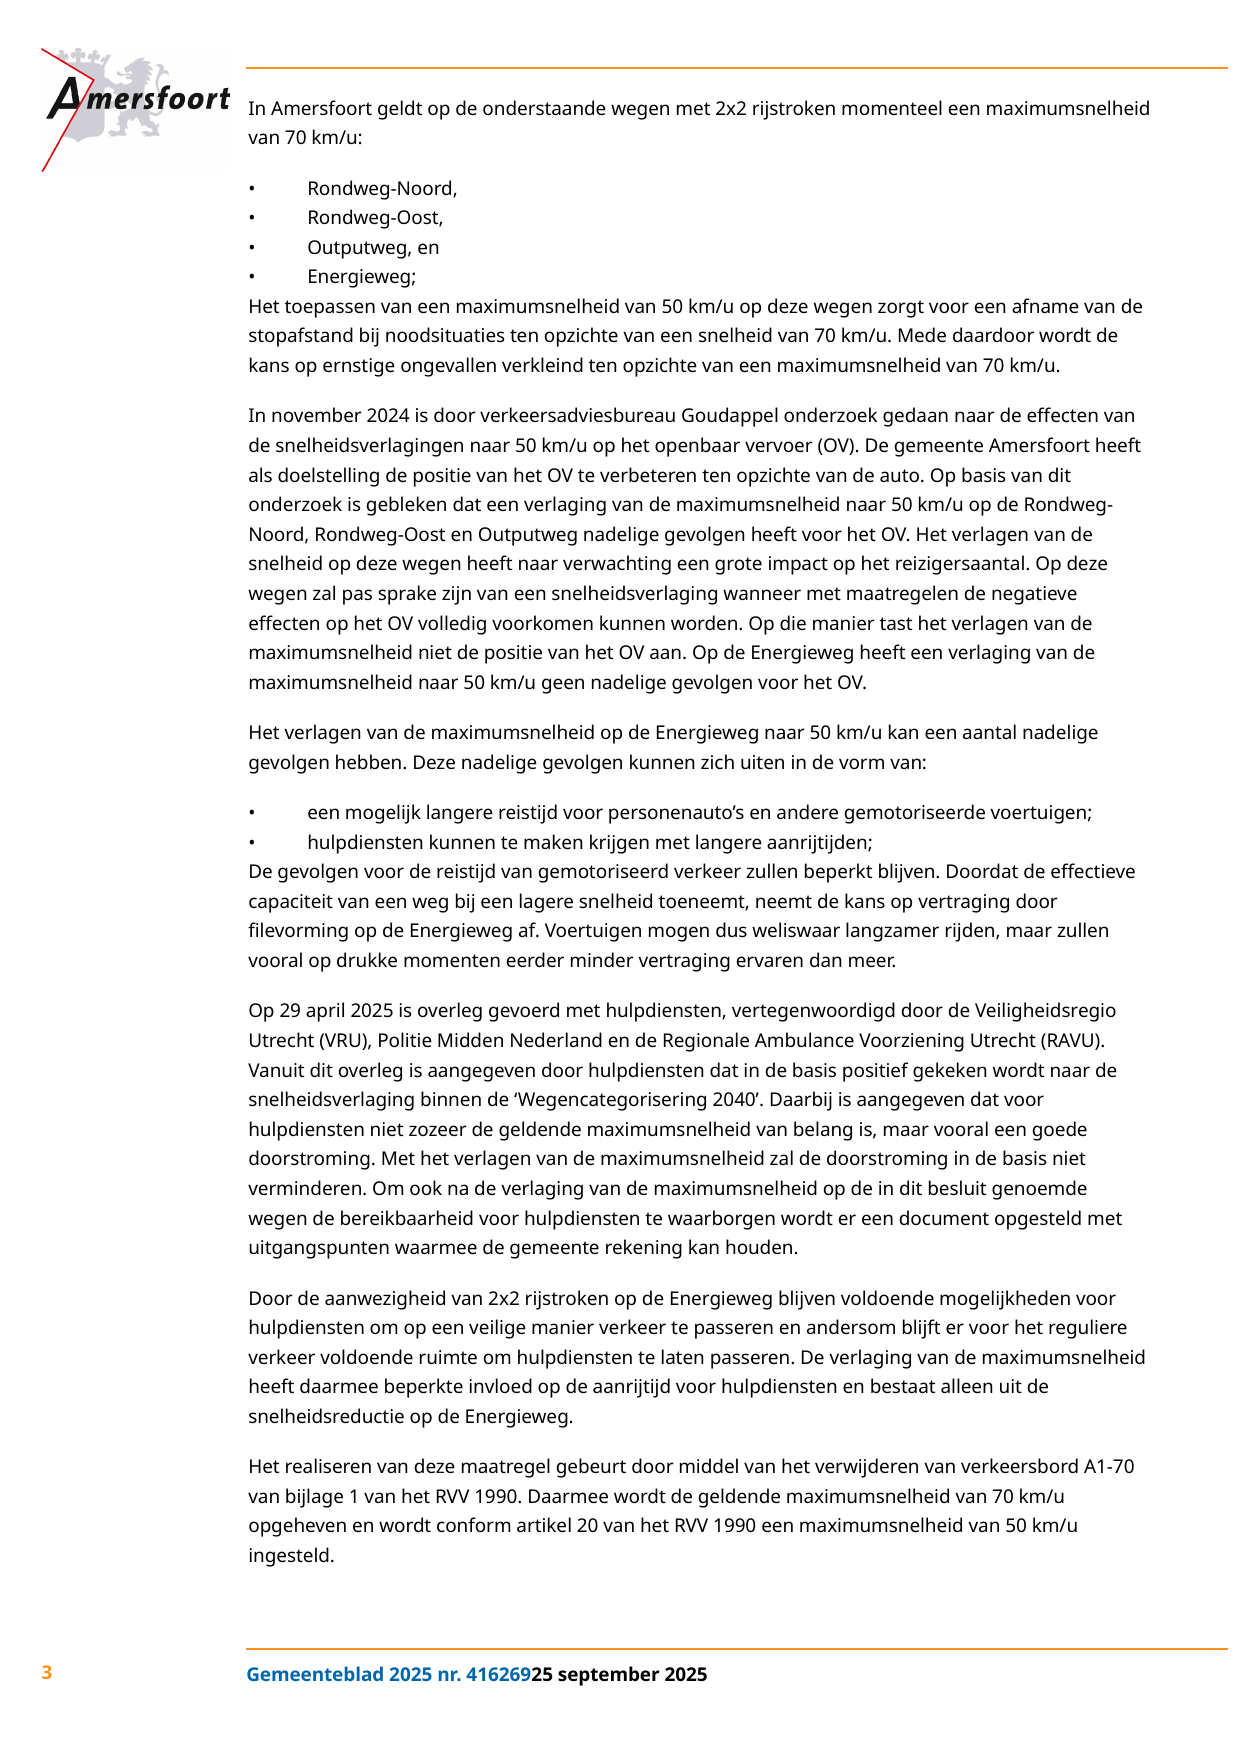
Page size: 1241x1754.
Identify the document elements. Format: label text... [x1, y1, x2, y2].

picture [41, 47, 231, 172]
text In Amersfoort geldt op de onderstaande wegen met 2x2 rijstroken momenteel een maximumsnelheid van 70 km/u: [248, 95, 1152, 150]
text Het verlagen van de maximumsnelheid op de Energieweg naar 50 km/u kan een aantal nadelige gevolgen hebben. Deze nadelige gevolgen kunnen zich uiten in de vorm van: [248, 719, 1152, 775]
text Op 29 april 2025 is overleg gevoerd met hulpdiensten, vertegenwoordigd door de Veiligheidsregio Utrecht (VRU), Politie Midden Nederland en de Regionale Ambulance Voorziening Utrecht (RAVU). Vanuit dit overleg is aangegeven door hulpdiensten dat in de basis positief gekeken wordt naar de snelheidsverlaging binnen de ‘Wegencategorisering 2040’. Daarbij is aangegeven dat voor hulpdiensten niet zozeer de geldende maximumsnelheid van belang is, maar vooral een goede doorstroming. Met het verlagen van de maximumsnelheid zal de doorstroming in de basis niet verminderen. Om ook na de verlaging van de maximumsnelheid op de in dit besluit genoemde wegen de bereikbaarheid voor hulpdiensten te waarborgen wordt er een document opgesteld met uitgangspunten waarmee de gemeente rekening kan houden. [248, 998, 1152, 1260]
list Outputweg, en [248, 234, 1152, 260]
list Rondweg-Noord, [248, 175, 1152, 201]
text Door de aanwezigheid van 2x2 rijstroken op de Energieweg blijven voldoende mogelijkheden voor hulpdiensten om op een veilige manier verkeer te passeren en andersom blijft er voor het reguliere verkeer voldoende ruimte om hulpdiensten te laten passeren. De verlaging van de maximumsnelheid heeft daarmee beperkte invloed op de aanrijtijd voor hulpdiensten en bestaat alleen uit de snelheidsreductie op de Energieweg. [248, 1285, 1152, 1429]
text Het toepassen van een maximumsnelheid van 50 km/u op deze wegen zorgt voor een afname van de stopafstand bij noodsituaties ten opzichte van een snelheid van 70 km/u. Mede daardoor wordt de kans op ernstige ongevallen verkleind ten opzichte van een maximumsnelheid van 70 km/u. [248, 293, 1152, 378]
list hulpdiensten kunnen te maken krijgen met langere aanrijtijden; [248, 829, 1152, 855]
list een mogelijk langere reistijd voor personenauto’s en andere gemotoriseerde voertuigen; [248, 799, 1152, 825]
list Rondweg-Oost, [248, 204, 1152, 230]
text Het realiseren van deze maatregel gebeurt door middel van het verwijderen van verkeersbord A1-70 van bijlage 1 van het RVV 1990. Daarmee wordt de geldende maximumsnelheid van 70 km/u opgeheven en wordt conform artikel 20 van het RVV 1990 een maximumsnelheid van 50 km/u ingesteld. [248, 1453, 1152, 1568]
list Energieweg; [248, 263, 1152, 289]
text De gevolgen voor de reistijd van gemotoriseerd verkeer zullen beperkt blijven. Doordat de effectieve capaciteit van een weg bij een lagere snelheid toeneemt, neemt de kans op vertraging door filevorming op de Energieweg af. Voertuigen mogen dus weliswaar langzamer rijden, maar zullen vooral op drukke momenten eerder minder vertraging ervaren dan meer. [248, 858, 1152, 973]
text In november 2024 is door verkeersadviesbureau Goudappel onderzoek gedaan naar de effecten van de snelheidsverlagingen naar 50 km/u op het openbaar vervoer (OV). De gemeente Amersfoort heeft als doelstelling de positie van het OV te verbeteren ten opzichte van de auto. Op basis van dit onderzoek is gebleken dat een verlaging van de maximumsnelheid naar 50 km/u op de Rondweg-Noord, Rondweg-Oost en Outputweg nadelige gevolgen heeft voor het OV. Het verlagen van de snelheid op deze wegen heeft naar verwachting een grote impact op het reizigersaantal. Op deze wegen zal pas sprake zijn van een snelheidsverlaging wanneer met maatregelen de negatieve effecten op het OV volledig voorkomen kunnen worden. Op die manier tast het verlagen van de maximumsnelheid niet de positie van het OV aan. Op de Energieweg heeft een verlaging van de maximumsnelheid naar 50 km/u geen nadelige gevolgen voor het OV. [248, 403, 1152, 695]
